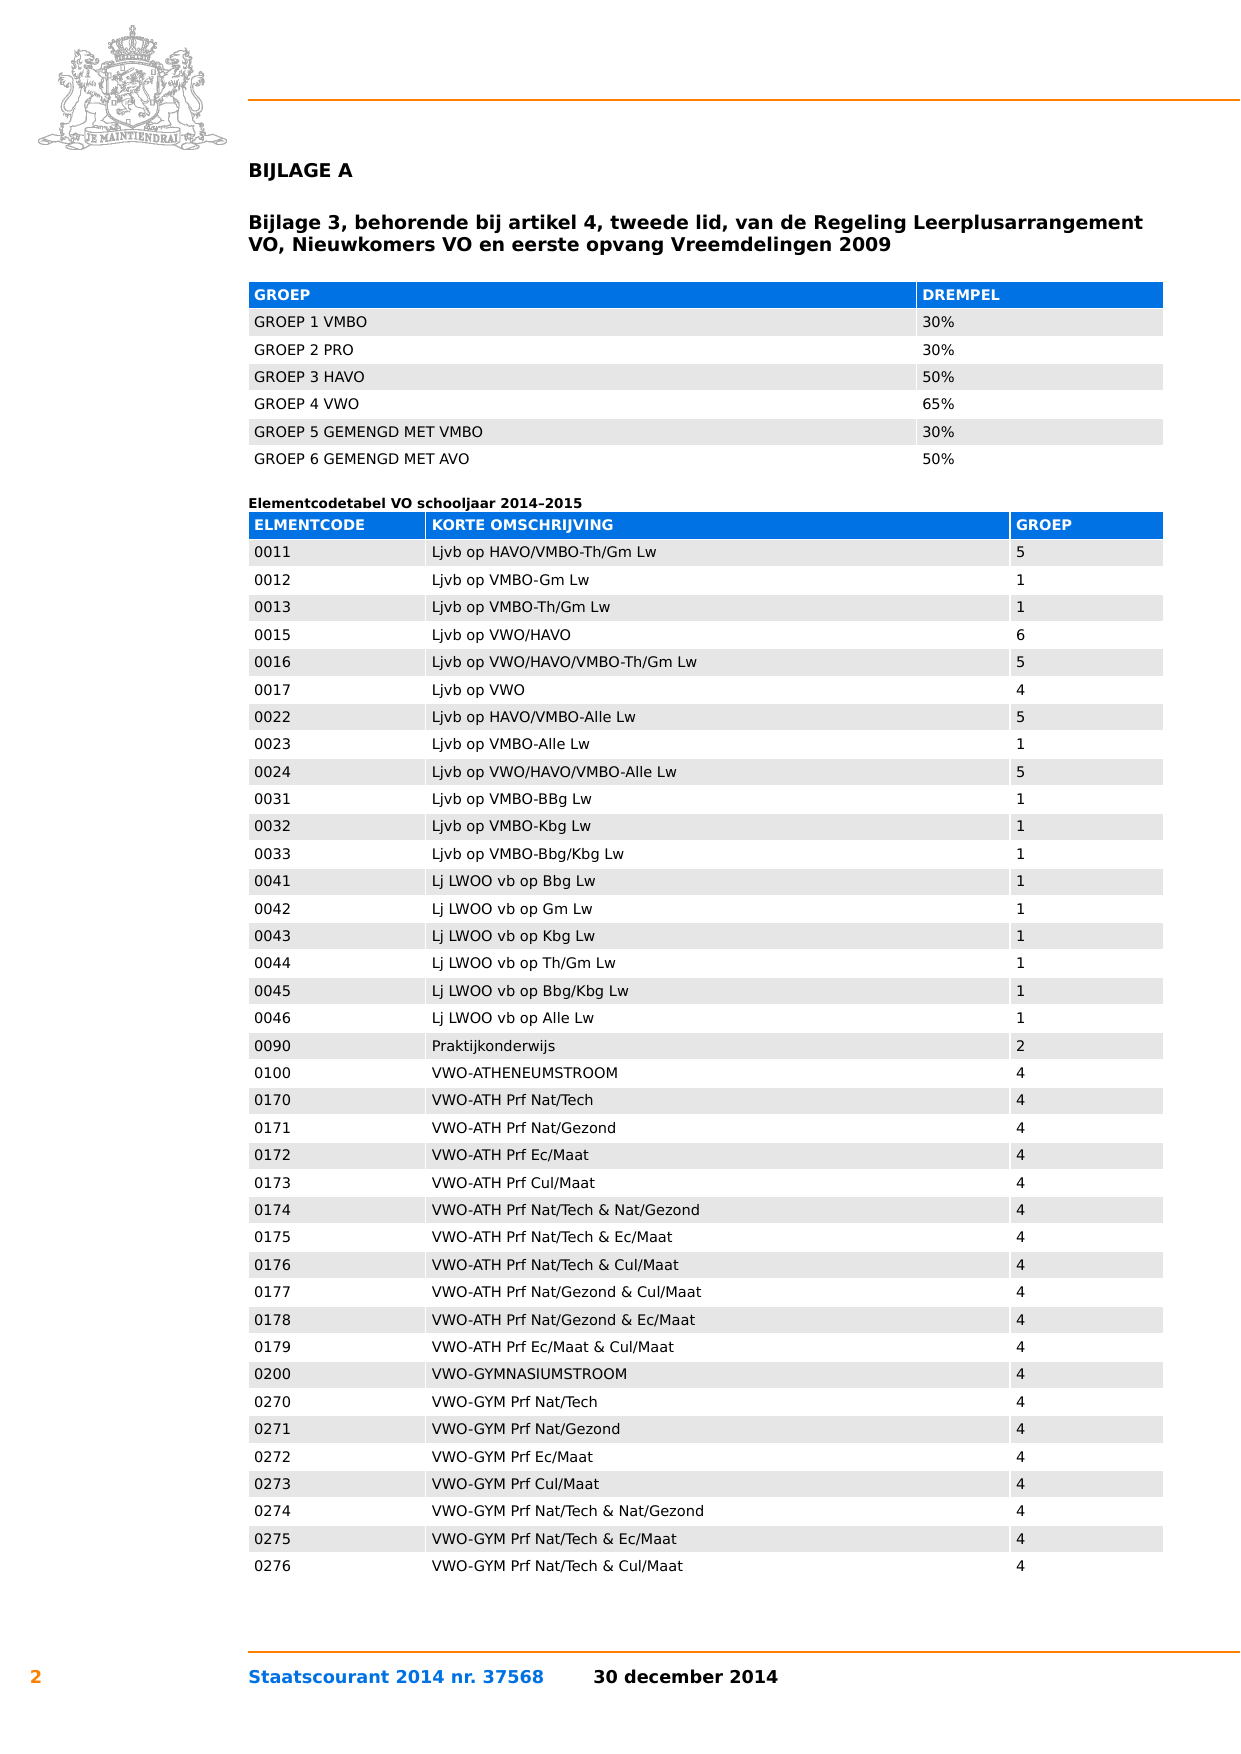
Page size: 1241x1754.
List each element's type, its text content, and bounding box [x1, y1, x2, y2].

table_cell VWO-ATH Prf Nat/Tech & Ec/Maat [426, 1225, 1009, 1251]
table_cell 4 [1011, 1307, 1163, 1333]
table_cell GROEP 1 VMBO [249, 309, 916, 336]
table_cell 0172 [249, 1143, 425, 1169]
table_cell 1 [1011, 841, 1163, 867]
table_cell VWO-GYM Prf Nat/Tech [426, 1389, 1009, 1415]
table_cell 0016 [249, 649, 425, 676]
table_cell 0270 [249, 1389, 425, 1415]
table_cell 1 [1011, 567, 1163, 593]
table_cell 0173 [249, 1170, 425, 1196]
table_cell 4 [1011, 1197, 1163, 1223]
table_cell Ljvb op VWO [426, 677, 1009, 703]
table_cell 0012 [249, 567, 425, 593]
table_cell KORTE OMSCHRIJVING [426, 512, 1009, 539]
table_cell 4 [1011, 1553, 1163, 1580]
table_cell 0200 [249, 1362, 425, 1388]
table_cell VWO-GYM Prf Nat/Tech & Cul/Maat [426, 1553, 1009, 1580]
table_cell 4 [1011, 1416, 1163, 1443]
table_cell 30% [917, 337, 1163, 363]
subtitle BIJLAGE A [248, 160, 1163, 182]
table_cell 5 [1011, 649, 1163, 676]
table_cell VWO-ATH Prf Nat/Gezond & Ec/Maat [426, 1307, 1009, 1333]
table_cell 0023 [249, 731, 425, 758]
table_cell VWO-GYM Prf Nat/Tech & Nat/Gezond [426, 1499, 1009, 1525]
table_cell Ljvb op VMBO-Gm Lw [426, 567, 1009, 593]
table_cell 0276 [249, 1553, 425, 1580]
table_cell GROEP [1011, 512, 1163, 539]
table_cell 4 [1011, 1499, 1163, 1525]
table_cell 4 [1011, 1115, 1163, 1141]
table_cell Lj LWOO vb op Bbg Lw [426, 869, 1009, 895]
table_cell 0174 [249, 1197, 425, 1223]
table_cell 1 [1011, 731, 1163, 758]
table_cell 50% [917, 446, 1163, 473]
table_cell 0272 [249, 1444, 425, 1470]
table_cell 0033 [249, 841, 425, 867]
table_cell 0090 [249, 1033, 425, 1059]
table_cell GROEP 2 PRO [249, 337, 916, 363]
table_cell 4 [1011, 1389, 1163, 1415]
table_cell Lj LWOO vb op Gm Lw [426, 896, 1009, 922]
table_cell Ljvb op HAVO/VMBO-Th/Gm Lw [426, 540, 1009, 566]
table_cell Praktijkonderwijs [426, 1033, 1009, 1059]
table_cell 0024 [249, 759, 425, 785]
table_cell Ljvb op VWO/HAVO/VMBO-Alle Lw [426, 759, 1009, 785]
table_cell 4 [1011, 1088, 1163, 1114]
table_cell 1 [1011, 1005, 1163, 1032]
table_cell Ljvb op VWO/HAVO/VMBO-Th/Gm Lw [426, 649, 1009, 676]
table_cell 0177 [249, 1279, 425, 1306]
table_cell 0032 [249, 814, 425, 840]
table_cell 0178 [249, 1307, 425, 1333]
table_cell 4 [1011, 1143, 1163, 1169]
table_cell 0015 [249, 622, 425, 648]
table_cell 50% [917, 364, 1163, 390]
table_cell 0100 [249, 1060, 425, 1087]
table_cell 0171 [249, 1115, 425, 1141]
table_cell ELMENTCODE [249, 512, 425, 539]
table_cell VWO-ATH Prf Nat/Tech & Cul/Maat [426, 1252, 1009, 1278]
table_cell 5 [1011, 759, 1163, 785]
table_cell 1 [1011, 896, 1163, 922]
table_cell 0045 [249, 978, 425, 1004]
table_cell 0042 [249, 896, 425, 922]
table_cell 0170 [249, 1088, 425, 1114]
table_cell VWO-ATH Prf Nat/Tech & Nat/Gezond [426, 1197, 1009, 1223]
table_cell Ljvb op VMBO-Kbg Lw [426, 814, 1009, 840]
table_cell 0046 [249, 1005, 425, 1032]
table_cell 0275 [249, 1526, 425, 1552]
table_cell 0031 [249, 786, 425, 813]
table_cell 5 [1011, 540, 1163, 566]
table_cell 0041 [249, 869, 425, 895]
table_cell GROEP 5 GEMENGD MET VMBO [249, 419, 916, 445]
table_cell 4 [1011, 1225, 1163, 1251]
table_cell VWO-ATHENEUMSTROOM [426, 1060, 1009, 1087]
table_cell Lj LWOO vb op Kbg Lw [426, 923, 1009, 949]
table_cell Ljvb op VMBO-Bbg/Kbg Lw [426, 841, 1009, 867]
table_cell 1 [1011, 951, 1163, 977]
table_cell 4 [1011, 677, 1163, 703]
table_cell 0044 [249, 951, 425, 977]
table_cell VWO-GYM Prf Ec/Maat [426, 1444, 1009, 1470]
table_cell 0176 [249, 1252, 425, 1278]
table_cell GROEP 4 VWO [249, 391, 916, 418]
table_cell VWO-ATH Prf Nat/Tech [426, 1088, 1009, 1114]
table_cell 4 [1011, 1252, 1163, 1278]
table_cell Lj LWOO vb op Bbg/Kbg Lw [426, 978, 1009, 1004]
table_cell Lj LWOO vb op Alle Lw [426, 1005, 1009, 1032]
table_cell Ljvb op VMBO-Th/Gm Lw [426, 595, 1009, 621]
table_cell VWO-ATH Prf Nat/Gezond [426, 1115, 1009, 1141]
table_cell Ljvb op VMBO-Alle Lw [426, 731, 1009, 758]
table_cell 1 [1011, 814, 1163, 840]
table_cell 65% [917, 391, 1163, 418]
table_cell 4 [1011, 1471, 1163, 1497]
table_cell 4 [1011, 1060, 1163, 1087]
table_header DREMPEL [917, 282, 1163, 308]
table_cell 0043 [249, 923, 425, 949]
table_header Elementcodetabel VO schooljaar 2014–2015 [248, 496, 1163, 511]
table_cell 4 [1011, 1334, 1163, 1361]
table_cell 1 [1011, 978, 1163, 1004]
table_cell 0013 [249, 595, 425, 621]
table_cell 0017 [249, 677, 425, 703]
table_cell 0175 [249, 1225, 425, 1251]
table_header GROEP [249, 282, 916, 308]
table_cell 4 [1011, 1170, 1163, 1196]
table_cell 1 [1011, 923, 1163, 949]
table_cell VWO-GYMNASIUMSTROOM [426, 1362, 1009, 1388]
table_cell 2 [1011, 1033, 1163, 1059]
table_cell 0274 [249, 1499, 425, 1525]
table_cell 4 [1011, 1444, 1163, 1470]
table_cell VWO-GYM Prf Cul/Maat [426, 1471, 1009, 1497]
table_cell 6 [1011, 622, 1163, 648]
table_cell Lj LWOO vb op Th/Gm Lw [426, 951, 1009, 977]
table_cell GROEP 3 HAVO [249, 364, 916, 390]
table_cell VWO-ATH Prf Nat/Gezond & Cul/Maat [426, 1279, 1009, 1306]
table_cell Ljvb op VMBO-BBg Lw [426, 786, 1009, 813]
table_cell VWO-GYM Prf Nat/Tech & Ec/Maat [426, 1526, 1009, 1552]
table_cell 1 [1011, 786, 1163, 813]
picture [38, 25, 227, 150]
table_cell 5 [1011, 704, 1163, 730]
table_cell 0179 [249, 1334, 425, 1361]
table_cell 4 [1011, 1362, 1163, 1388]
table_cell Ljvb op VWO/HAVO [426, 622, 1009, 648]
subtitle Bijlage 3, behorende bij artikel 4, tweede lid, van de Regeling Leerplusarrangement VO, Nieuwkomers VO en eerste opvang Vreemdelingen 2009 [248, 212, 1163, 256]
table_cell 30% [917, 309, 1163, 336]
table_cell VWO-ATH Prf Ec/Maat [426, 1143, 1009, 1169]
table_cell 0273 [249, 1471, 425, 1497]
table_cell VWO-ATH Prf Cul/Maat [426, 1170, 1009, 1196]
table_cell 4 [1011, 1526, 1163, 1552]
table_cell 1 [1011, 869, 1163, 895]
table_cell 1 [1011, 595, 1163, 621]
table_cell 0022 [249, 704, 425, 730]
table_cell VWO-ATH Prf Ec/Maat & Cul/Maat [426, 1334, 1009, 1361]
table_cell 30% [917, 419, 1163, 445]
table_cell 0011 [249, 540, 425, 566]
table_cell VWO-GYM Prf Nat/Gezond [426, 1416, 1009, 1443]
table_cell 4 [1011, 1279, 1163, 1306]
table_cell GROEP 6 GEMENGD MET AVO [249, 446, 916, 473]
table_cell Ljvb op HAVO/VMBO-Alle Lw [426, 704, 1009, 730]
table_cell 0271 [249, 1416, 425, 1443]
